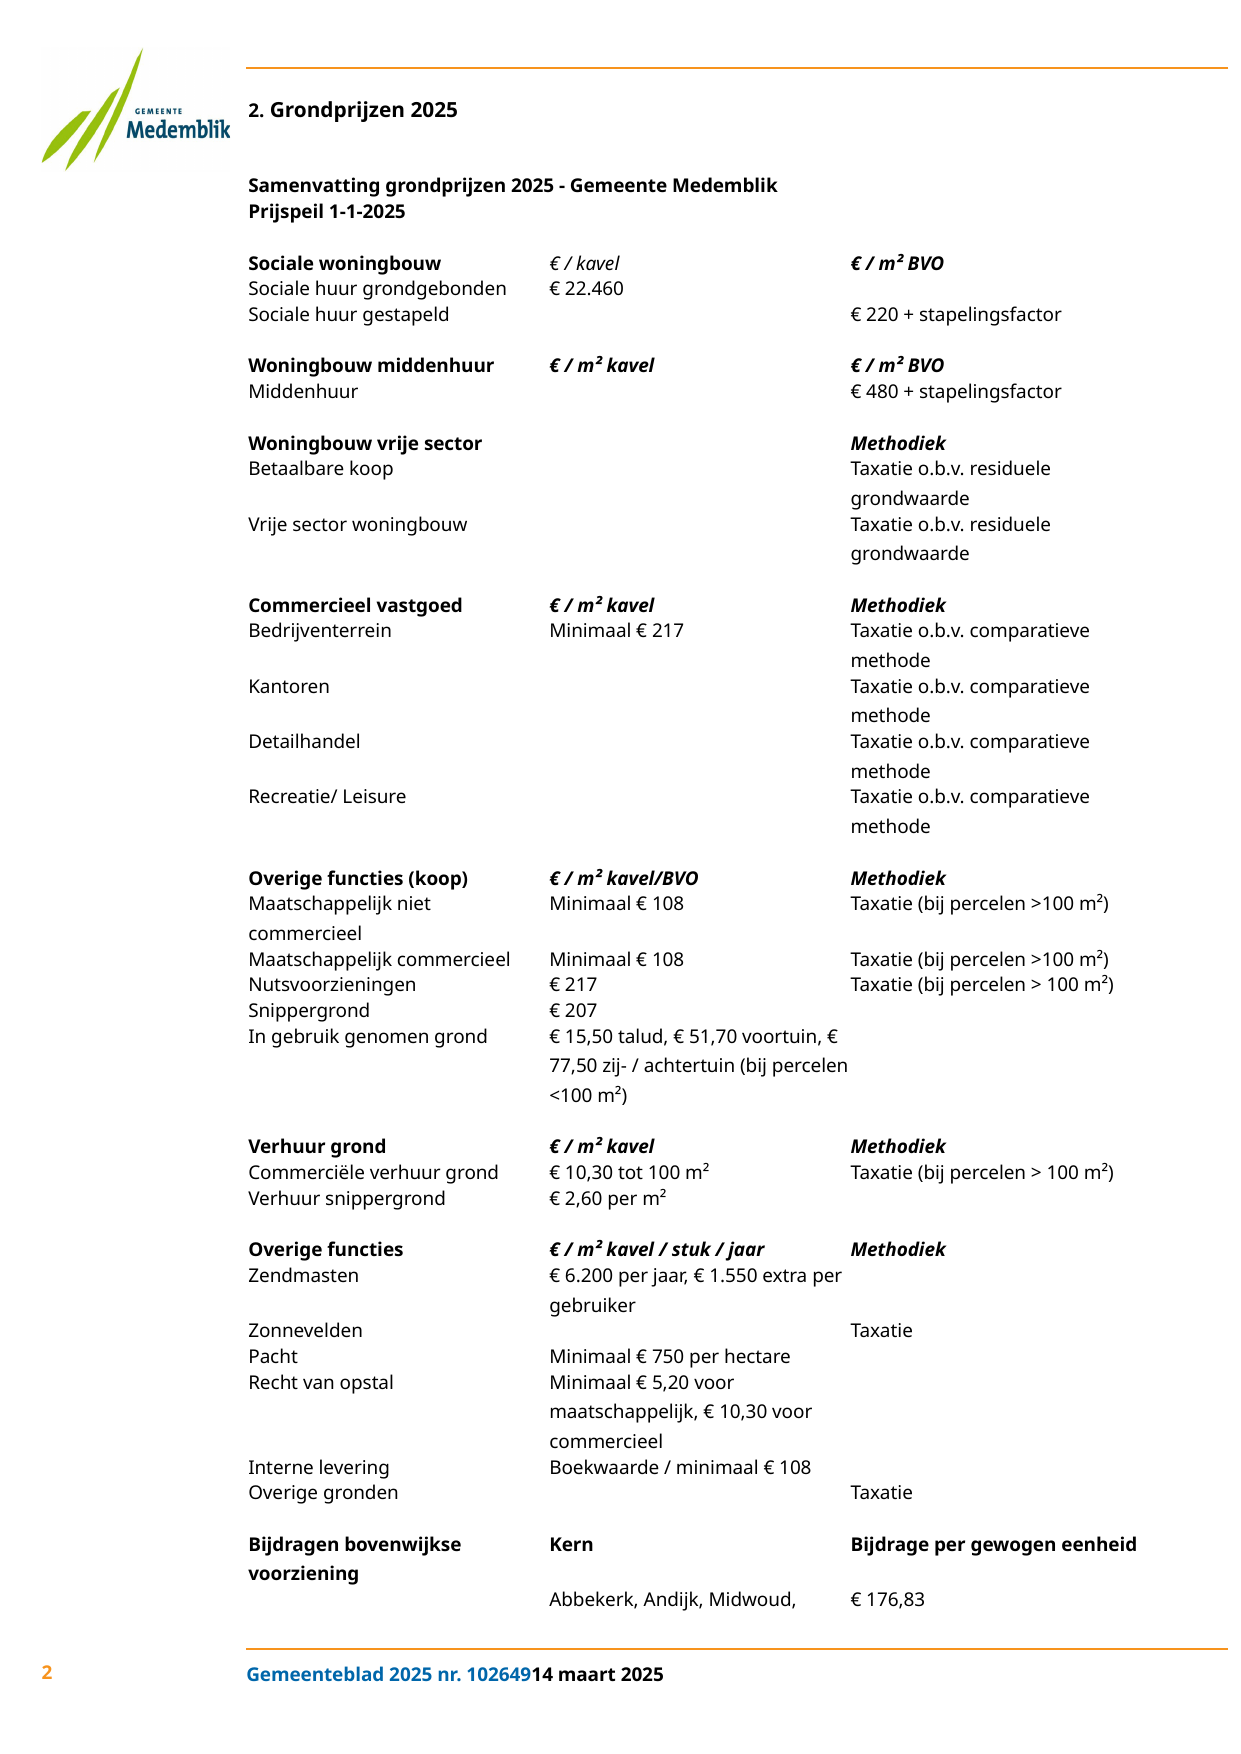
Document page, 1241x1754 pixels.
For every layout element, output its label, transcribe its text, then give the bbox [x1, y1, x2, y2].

table_cell Zonnevelden [248, 1318, 549, 1343]
table_cell [248, 404, 1152, 430]
table_cell Minimaal € 750 per hectare [549, 1343, 850, 1369]
table_cell Betaalbare koop [248, 456, 549, 511]
table_cell € / kavel [549, 250, 850, 276]
table_cell € 22.460 [549, 276, 850, 301]
table_cell Minimaal € 5,20 voor maatschappelijk, € 10,30 voor commercieel [549, 1369, 850, 1454]
table_cell Methodiek [850, 592, 1152, 618]
table_cell Abbekerk, Andijk, Midwoud, [549, 1586, 850, 1612]
table_cell Taxatie o.b.v. residuele grondwaarde [850, 511, 1152, 566]
table_cell [549, 673, 850, 728]
table_cell [549, 456, 850, 511]
table_cell Boekwaarde / minimaal € 108 [549, 1454, 850, 1479]
table_cell Kern [549, 1531, 850, 1586]
table_cell Methodiek [850, 1236, 1152, 1262]
table_cell Taxatie (bij percelen >100 m²) [850, 946, 1152, 971]
table_cell Taxatie (bij percelen >100 m²) [850, 890, 1152, 946]
table_cell [248, 1586, 549, 1612]
table_cell [549, 379, 850, 404]
table_cell Minimaal € 108 [549, 946, 850, 971]
table_cell Woningbouw vrije sector [248, 430, 549, 456]
table_cell € / m² kavel/BVO [549, 865, 850, 890]
table_cell Pacht [248, 1343, 549, 1369]
table_cell Taxatie o.b.v. comparatieve methode [850, 673, 1152, 728]
table_cell Verhuur grond [248, 1134, 549, 1159]
table_cell [549, 728, 850, 784]
table_cell Methodiek [850, 430, 1152, 456]
table_cell [248, 839, 1152, 865]
table_cell € / m² kavel [549, 353, 850, 378]
table_cell Maatschappelijk commercieel [248, 946, 549, 971]
table_cell Methodiek [850, 1134, 1152, 1159]
table_cell Methodiek [850, 865, 1152, 890]
table_cell Taxatie o.b.v. comparatieve methode [850, 618, 1152, 673]
table_cell [549, 784, 850, 839]
table_cell € / m² kavel [549, 1134, 850, 1159]
table_cell € 207 [549, 997, 850, 1023]
table_cell Minimaal € 217 [549, 618, 850, 673]
table_cell € / m² BVO [850, 250, 1152, 276]
table_cell € / m² kavel [549, 592, 850, 618]
table_cell Sociale woningbouw [248, 250, 549, 276]
table_cell Prijspeil 1-1-2025 [248, 198, 1152, 224]
table_cell Overige gronden [248, 1480, 549, 1505]
table_cell [549, 1480, 850, 1505]
table_cell € 176,83 [850, 1586, 1152, 1612]
table_cell € 217 [549, 971, 850, 997]
table_cell Sociale huur gestapeld [248, 301, 549, 327]
text 2. Grondprijzen 2025 [248, 95, 1152, 123]
table_cell Sociale huur grondgebonden [248, 276, 549, 301]
table_cell [248, 327, 1152, 353]
table_cell [549, 301, 850, 327]
table_cell Nutsvoorzieningen [248, 971, 549, 997]
table_cell [850, 997, 1152, 1023]
table_cell Bedrijventerrein [248, 618, 549, 673]
table_cell € / m² kavel / stuk / jaar [549, 1236, 850, 1262]
table_cell Taxatie o.b.v. comparatieve methode [850, 784, 1152, 839]
table_cell Woningbouw middenhuur [248, 353, 549, 378]
table_cell Zendmasten [248, 1262, 549, 1317]
table_cell [850, 1262, 1152, 1317]
table_cell Snippergrond [248, 997, 549, 1023]
table_cell [850, 276, 1152, 301]
table_cell € 2,60 per m² [549, 1185, 850, 1211]
table_cell [850, 1185, 1152, 1211]
table_cell € 220 + stapelingsfactor [850, 301, 1152, 327]
table_cell € 6.200 per jaar, € 1.550 extra per gebruiker [549, 1262, 850, 1317]
table_cell Detailhandel [248, 728, 549, 784]
table_cell € / m² BVO [850, 353, 1152, 378]
table_cell Taxatie [850, 1480, 1152, 1505]
table_cell Bijdragen bovenwijkse voorziening [248, 1531, 549, 1586]
table_cell [850, 1454, 1152, 1479]
table_cell Overige functies (koop) [248, 865, 549, 890]
table_cell Minimaal € 108 [549, 890, 850, 946]
table_cell Taxatie (bij percelen > 100 m²) [850, 971, 1152, 997]
table_cell [248, 1505, 1152, 1531]
table_header Samenvatting grondprijzen 2025 - Gemeente Medemblik [248, 173, 1152, 198]
table_cell Taxatie o.b.v. comparatieve methode [850, 728, 1152, 784]
table_cell [549, 1318, 850, 1343]
picture [41, 47, 231, 172]
table_cell [850, 1343, 1152, 1369]
table_cell Verhuur snippergrond [248, 1185, 549, 1211]
table_cell Recht van opstal [248, 1369, 549, 1454]
table_cell Recreatie/ Leisure [248, 784, 549, 839]
table_cell In gebruik genomen grond [248, 1023, 549, 1108]
table_cell Overige functies [248, 1236, 549, 1262]
table_cell [248, 224, 1152, 250]
table_cell Taxatie (bij percelen > 100 m²) [850, 1159, 1152, 1185]
table_cell [850, 1369, 1152, 1454]
table_cell Vrije sector woningbouw [248, 511, 549, 566]
table_cell € 480 + stapelingsfactor [850, 379, 1152, 404]
table_cell Interne levering [248, 1454, 549, 1479]
table_cell [549, 430, 850, 456]
table_cell Kantoren [248, 673, 549, 728]
table_cell Bijdrage per gewogen eenheid [850, 1531, 1152, 1586]
table_cell Commercieel vastgoed [248, 592, 549, 618]
table_cell Taxatie o.b.v. residuele grondwaarde [850, 456, 1152, 511]
table_cell Taxatie [850, 1318, 1152, 1343]
table_cell Maatschappelijk niet commercieel [248, 890, 549, 946]
table_cell Commerciële verhuur grond [248, 1159, 549, 1185]
table_cell € 15,50 talud, € 51,70 voortuin, € 77,50 zij- / achtertuin (bij percelen <100 m²) [549, 1023, 850, 1108]
table_cell [248, 1108, 1152, 1133]
table_cell [248, 1211, 1152, 1236]
table_cell [850, 1023, 1152, 1108]
table_cell [549, 511, 850, 566]
table_cell Middenhuur [248, 379, 549, 404]
table_cell [248, 566, 1152, 592]
table_cell € 10,30 tot 100 m² [549, 1159, 850, 1185]
